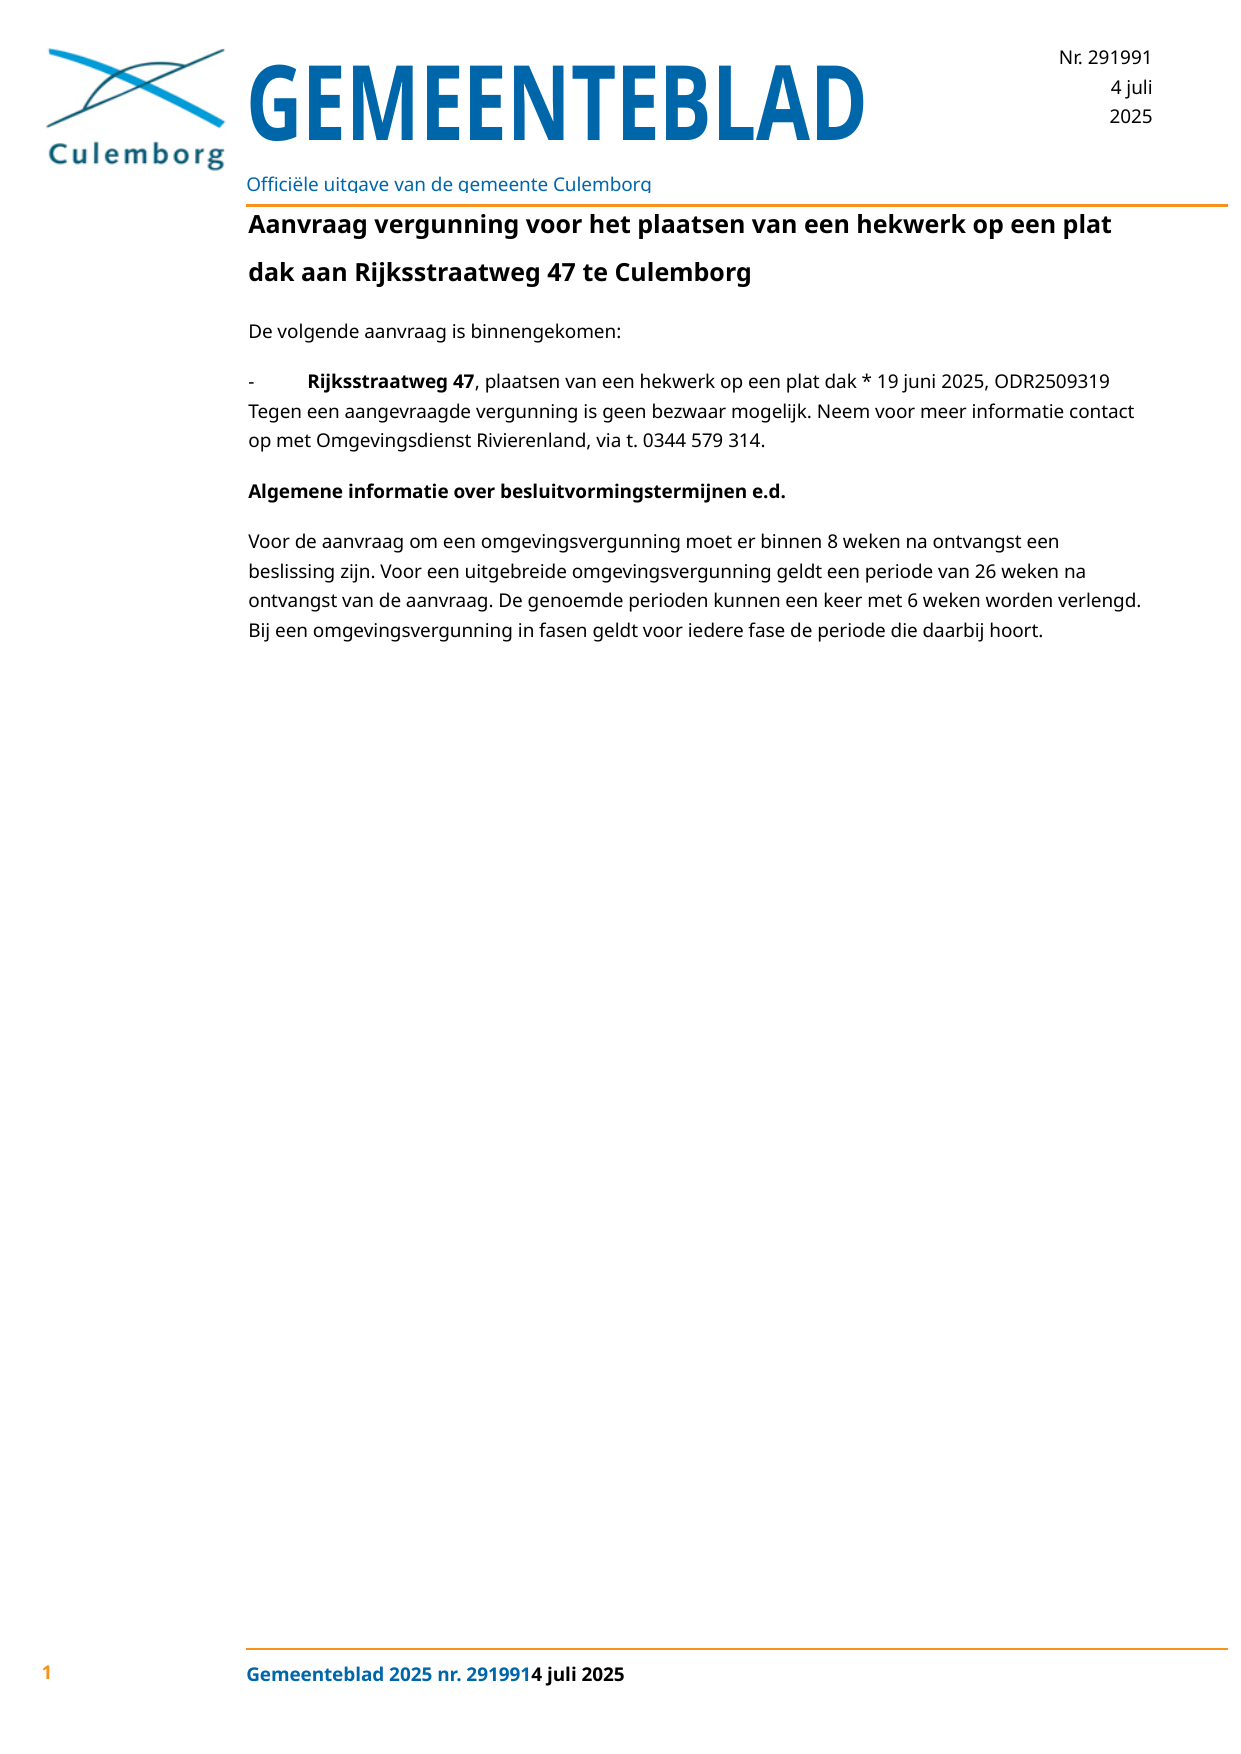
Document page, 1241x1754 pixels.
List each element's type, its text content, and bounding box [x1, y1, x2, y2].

text Aanvraag vergunning voor het plaatsen van een hekwerk op een plat dak aan Rijksstraatweg 47 te Culemborg [248, 207, 1152, 288]
list Rijksstraatweg 47, plaatsen van een hekwerk op een plat dak * 19 juni 2025, ODR2509319 [248, 368, 1152, 394]
picture [41, 47, 231, 172]
text Voor de aanvraag om een omgevingsvergunning moet er binnen 8 weken na ontvangst een beslissing zijn. Voor een uitgebreide omgevingsvergunning geldt een periode van 26 weken na ontvangst van de aanvraag. De genoemde perioden kunnen een keer met 6 weken worden verlengd. Bij een omgevingsvergunning in fasen geldt voor iedere fase de periode die daarbij hoort. [248, 528, 1152, 643]
text Tegen een aangevraagde vergunning is geen bezwaar mogelijk. Neem voor meer informatie contact op met Omgevingsdienst Rivierenland, via t. 0344 579 314. [248, 398, 1152, 453]
text De volgende aanvraag is binnengekomen: [248, 318, 1152, 344]
text Algemene informatie over besluitvormingstermijnen e.d. [248, 478, 1152, 504]
